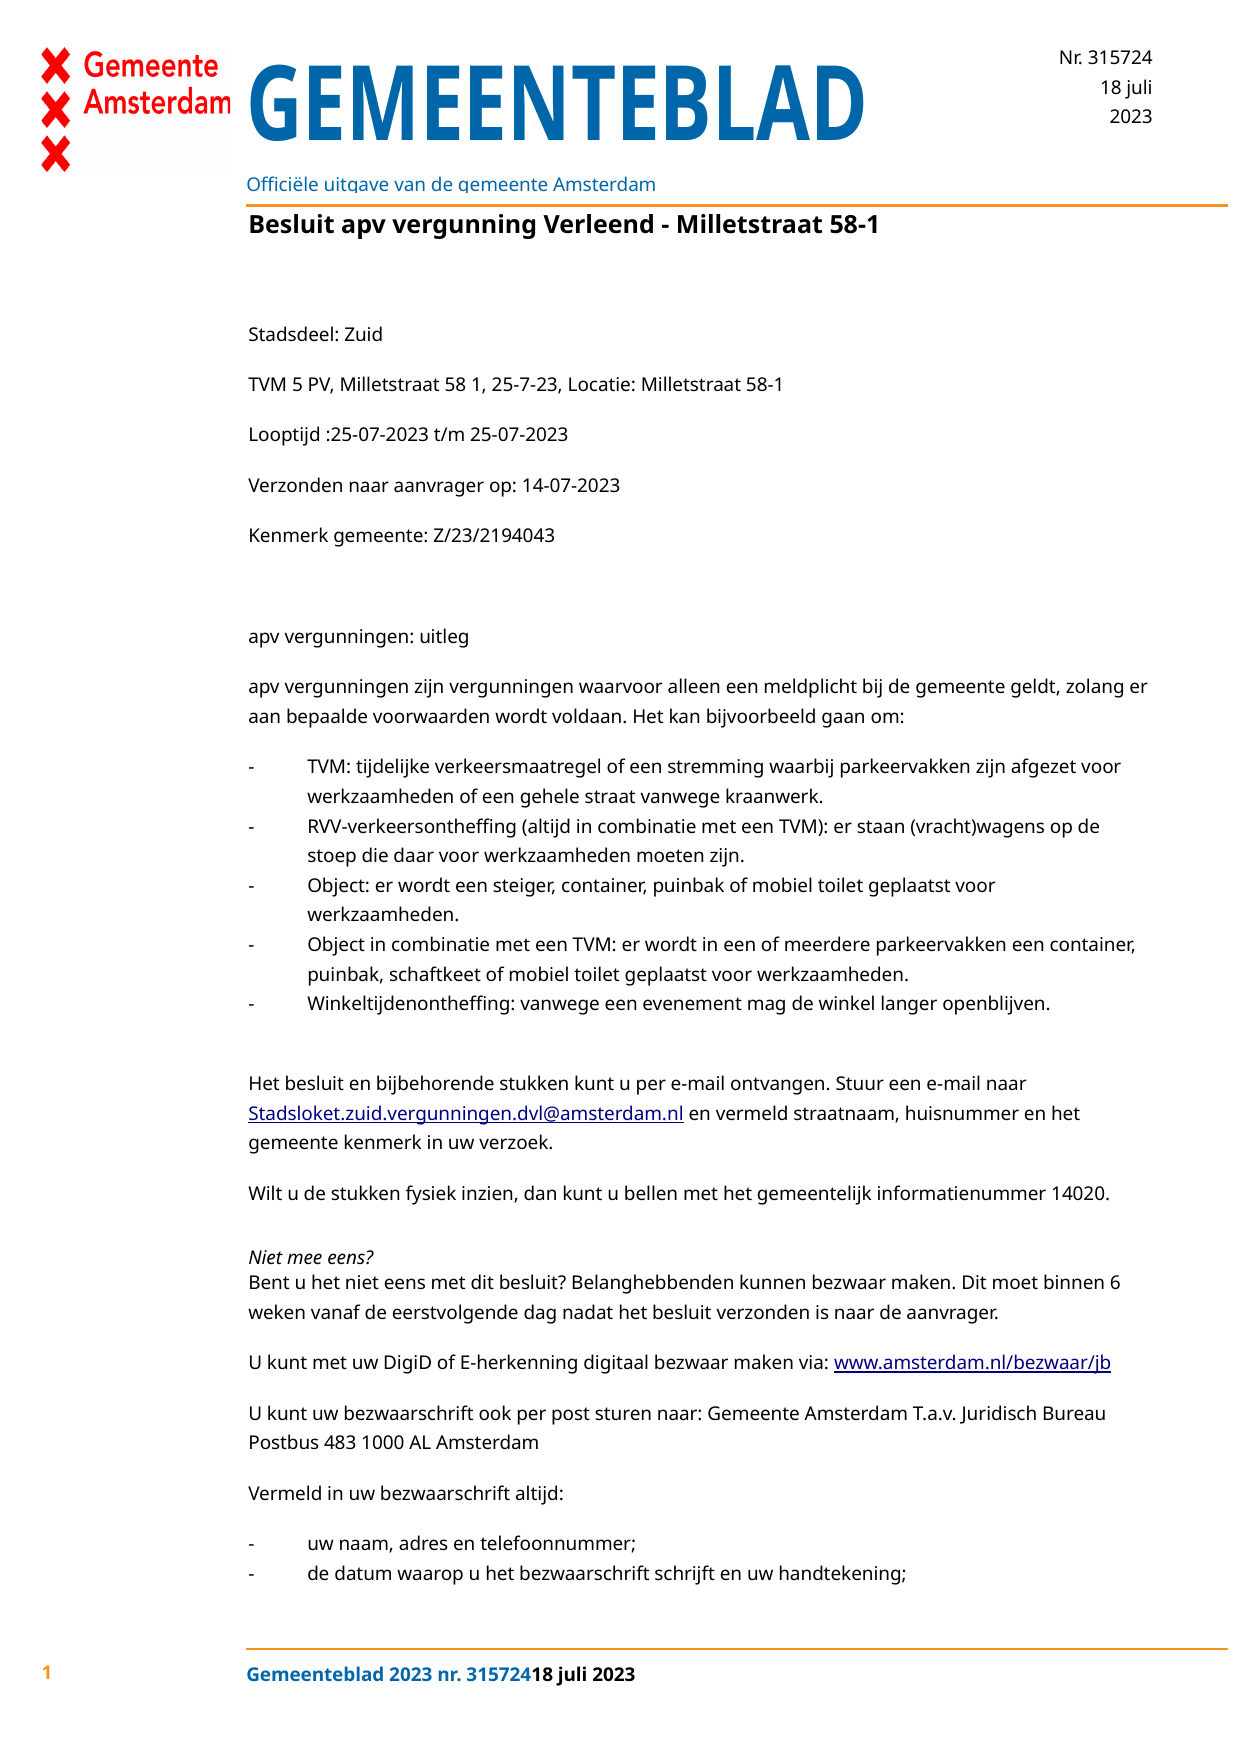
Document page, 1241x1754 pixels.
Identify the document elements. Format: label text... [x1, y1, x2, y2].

picture [41, 47, 231, 172]
text apv vergunningen: uitleg [248, 623, 1152, 649]
text Bent u het niet eens met dit besluit? Belanghebbenden kunnen bezwaar maken. Dit moet binnen 6 weken vanaf de eerstvolgende dag nadat het besluit verzonden is naar de aanvrager. [248, 1269, 1152, 1325]
list RVV-verkeersontheffing (altijd in combinatie met een TVM): er staan (vracht)wagens op de stoep die daar voor werkzaamheden moeten zijn. [248, 813, 1152, 868]
list TVM: tijdelijke verkeersmaatregel of een stremming waarbij parkeervakken zijn afgezet voor werkzaamheden of een gehele straat vanwege kraanwerk. [248, 754, 1152, 809]
list Winkeltijdenontheffing: vanwege een evenement mag de winkel langer openblijven. [248, 990, 1152, 1016]
text U kunt uw bezwaarschrift ook per post sturen naar: Gemeente Amsterdam T.a.v. Juridisch Bureau Postbus 483 1000 AL Amsterdam [248, 1400, 1152, 1455]
text apv vergunningen zijn vergunningen waarvoor alleen een meldplicht bij de gemeente geldt, zolang er aan bepaalde voorwaarden wordt voldaan. Het kan bijvoorbeeld gaan om: [248, 674, 1152, 729]
text Het besluit en bijbehorende stukken kunt u per e-mail ontvangen. Stuur een e-mail naar Stadsloket.zuid.vergunningen.dvl@amsterdam.nl en vermeld straatnaam, huisnummer en het gemeente kenmerk in uw verzoek. [248, 1070, 1152, 1155]
list de datum waarop u het bezwaarschrift schrijft en uw handtekening; [248, 1560, 1152, 1586]
list Object in combinatie met een TVM: er wordt in een of meerdere parkeervakken een container, puinbak, schaftkeet of mobiel toilet geplaatst voor werkzaamheden. [248, 931, 1152, 986]
text Wilt u de stukken fysiek inzien, dan kunt u bellen met het gemeentelijk informatienummer 14020. [248, 1180, 1152, 1206]
text Stadsdeel: Zuid [248, 321, 1152, 346]
text Kenmerk gemeente: Z/23/2194043 [248, 522, 1152, 548]
text TVM 5 PV, Milletstraat 58 1, 25-7-23, Locatie: Milletstraat 58-1 [248, 371, 1152, 397]
text U kunt met uw DigiD of E-herkenning digitaal bezwaar maken via: www.amsterdam.nl/bezwaar/jb [248, 1349, 1152, 1375]
text Verzonden naar aanvrager op: 14-07-2023 [248, 472, 1152, 498]
text Besluit apv vergunning Verleend - Milletstraat 58-1 [248, 207, 1152, 241]
list uw naam, adres en telefoonnummer; [248, 1530, 1152, 1556]
text Looptijd :25-07-2023 t/m 25-07-2023 [248, 422, 1152, 447]
text Niet mee eens? [248, 1244, 1152, 1269]
list Object: er wordt een steiger, container, puinbak of mobiel toilet geplaatst voor werkzaamheden. [248, 872, 1152, 927]
text Vermeld in uw bezwaarschrift altijd: [248, 1480, 1152, 1506]
